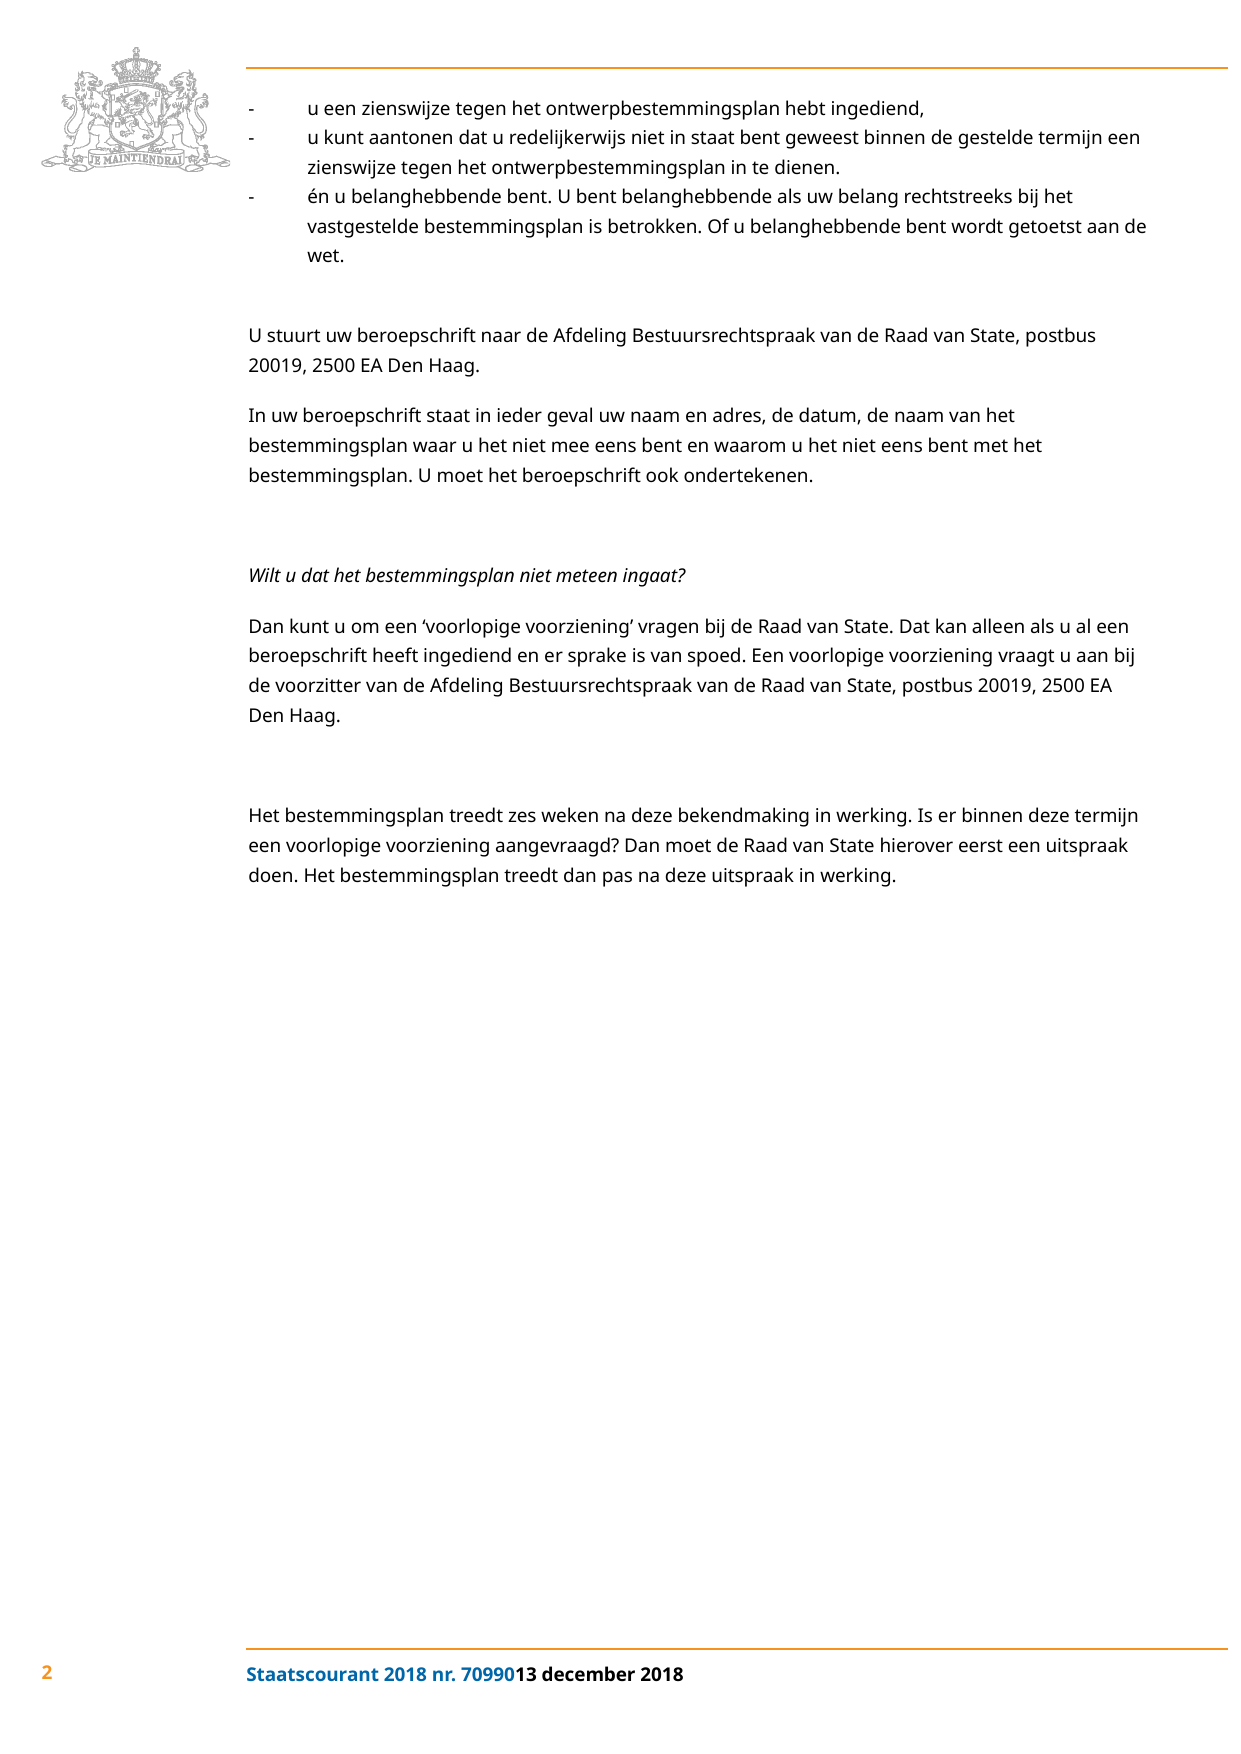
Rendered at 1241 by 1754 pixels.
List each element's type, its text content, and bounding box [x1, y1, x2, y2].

list én u belanghebbende bent. U bent belanghebbende als uw belang rechtstreeks bij het vastgestelde bestemmingsplan is betrokken. Of u belanghebbende bent wordt getoetst aan de wet. [248, 183, 1152, 268]
list u een zienswijze tegen het ontwerpbestemmingsplan hebt ingediend, [248, 95, 1152, 121]
text U stuurt uw beroepschrift naar de Afdeling Bestuursrechtspraak van de Raad van State, postbus 20019, 2500 EA Den Haag. [248, 323, 1152, 378]
text Wilt u dat het bestemmingsplan niet meteen ingaat? [248, 563, 1152, 588]
text Het bestemmingsplan treedt zes weken na deze bekendmaking in werking. Is er binnen deze termijn een voorlopige voorziening aangevraagd? Dan moet de Raad van State hierover eerst een uitspraak doen. Het bestemmingsplan treedt dan pas na deze uitspraak in werking. [248, 803, 1152, 888]
picture [41, 47, 231, 172]
text In uw beroepschrift staat in ieder geval uw naam en adres, de datum, de naam van het bestemmingsplan waar u het niet mee eens bent en waarom u het niet eens bent met het bestemmingsplan. U moet het beroepschrift ook ondertekenen. [248, 403, 1152, 488]
text Dan kunt u om een ‘voorlopige voorziening’ vragen bij de Raad van State. Dat kan alleen als u al een beroepschrift heeft ingediend en er sprake is van spoed. Een voorlopige voorziening vraagt u aan bij de voorzitter van de Afdeling Bestuursrechtspraak van de Raad van State, postbus 20019, 2500 EA Den Haag. [248, 613, 1152, 728]
list u kunt aantonen dat u redelijkerwijs niet in staat bent geweest binnen de gestelde termijn een zienswijze tegen het ontwerpbestemmingsplan in te dienen. [248, 124, 1152, 180]
